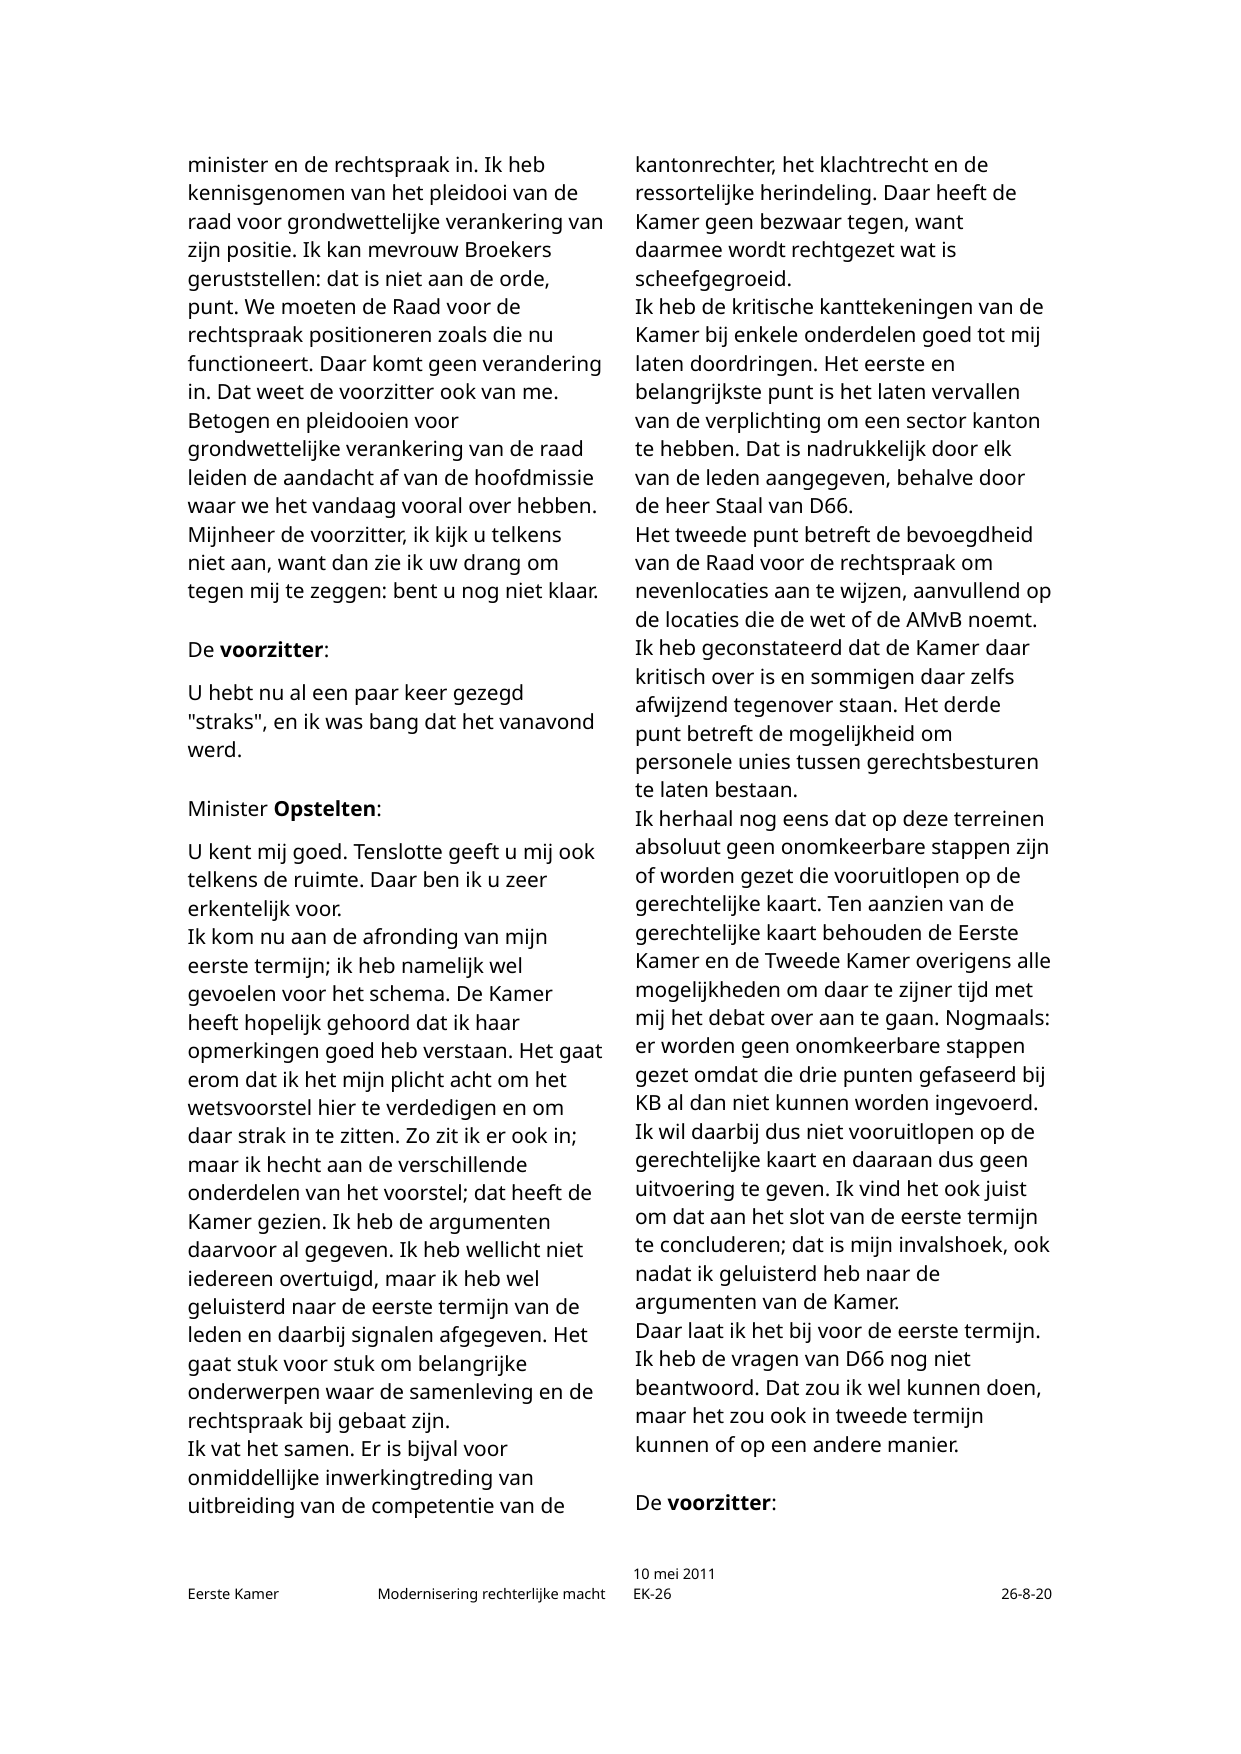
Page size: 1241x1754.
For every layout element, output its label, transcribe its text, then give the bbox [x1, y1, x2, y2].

text Ik kom nu aan de afronding van mijn eerste termijn; ik heb namelijk wel gevoelen voor het schema. De Kamer heeft hopelijk gehoord dat ik haar opmerkingen goed heb verstaan. Het gaat erom dat ik het mijn plicht acht om het wetsvoorstel hier te verdedigen en om daar strak in te zitten. Zo zit ik er ook in; maar ik hecht aan de verschillende onderdelen van het voorstel; dat heeft de Kamer gezien. Ik heb de argumenten daarvoor al gegeven. Ik heb wellicht niet iedereen overtuigd, maar ik heb wel geluisterd naar de eerste termijn van de leden en daarbij signalen afgegeven. Het gaat stuk voor stuk om belangrijke onderwerpen waar de samenleving en de rechtspraak bij gebaat zijn. [187, 922, 605, 1434]
text Daar laat ik het bij voor de eerste termijn. Ik heb de vragen van D66 nog niet beantwoord. Dat zou ik wel kunnen doen, maar het zou ook in tweede termijn kunnen of op een andere manier. [635, 1316, 1053, 1458]
text Mijnheer de voorzitter, ik kijk u telkens niet aan, want dan zie ik uw drang om tegen mij te zeggen: bent u nog niet klaar. [187, 520, 605, 605]
text U kent mij goed. Tenslotte geeft u mij ook telkens de ruimte. Daar ben ik u zeer erkentelijk voor. [187, 837, 605, 922]
text kantonrechter, het klachtrecht en de ressortelijke herindeling. Daar heeft de Kamer geen bezwaar tegen, want daarmee wordt rechtgezet wat is scheefgegroeid. [635, 150, 1053, 292]
text De voorzitter: [635, 1488, 1053, 1517]
text De voorzitter: [187, 635, 605, 663]
text U hebt nu al een paar keer gezegd "straks", en ik was bang dat het vanavond werd. [187, 678, 605, 764]
text Ik heb de kritische kanttekeningen van de Kamer bij enkele onderdelen goed tot mij laten doordringen. Het eerste en belangrijkste punt is het laten vervallen van de verplichting om een sector kanton te hebben. Dat is nadrukkelijk door elk van de leden aangegeven, behalve door de heer Staal van D66. [635, 292, 1053, 520]
text Ik herhaal nog eens dat op deze terreinen absoluut geen onomkeerbare stappen zijn of worden gezet die vooruitlopen op de gerechtelijke kaart. Ten aanzien van de gerechtelijke kaart behouden de Eerste Kamer en de Tweede Kamer overigens alle mogelijkheden om daar te zijner tijd met mij het debat over aan te gaan. Nogmaals: er worden geen onomkeerbare stappen gezet omdat die drie punten gefaseerd bij KB al dan niet kunnen worden ingevoerd. Ik wil daarbij dus niet vooruitlopen op de gerechtelijke kaart en daaraan dus geen uitvoering te geven. Ik vind het ook juist om dat aan het slot van de eerste termijn te concluderen; dat is mijn invalshoek, ook nadat ik geluisterd heb naar de argumenten van de Kamer. [635, 804, 1053, 1316]
text Ik vat het samen. Er is bijval voor onmiddellijke inwerkingtreding van uitbreiding van de competentie van de [187, 1434, 605, 1520]
text Minister Opstelten: [187, 794, 605, 822]
text minister en de rechtspraak in. Ik heb kennisgenomen van het pleidooi van de raad voor grondwettelijke verankering van zijn positie. Ik kan mevrouw Broekers geruststellen: dat is niet aan de orde, punt. We moeten de Raad voor de rechtspraak positioneren zoals die nu functioneert. Daar komt geen verandering in. Dat weet de voorzitter ook van me. Betogen en pleidooien voor grondwettelijke verankering van de raad leiden de aandacht af van de hoofdmissie waar we het vandaag vooral over hebben. [187, 150, 605, 520]
text Het tweede punt betreft de bevoegdheid van de Raad voor de rechtspraak om nevenlocaties aan te wijzen, aanvullend op de locaties die de wet of de AMvB noemt. Ik heb geconstateerd dat de Kamer daar kritisch over is en sommigen daar zelfs afwijzend tegenover staan. Het derde punt betreft de mogelijkheid om personele unies tussen gerechtsbesturen te laten bestaan. [635, 520, 1053, 804]
